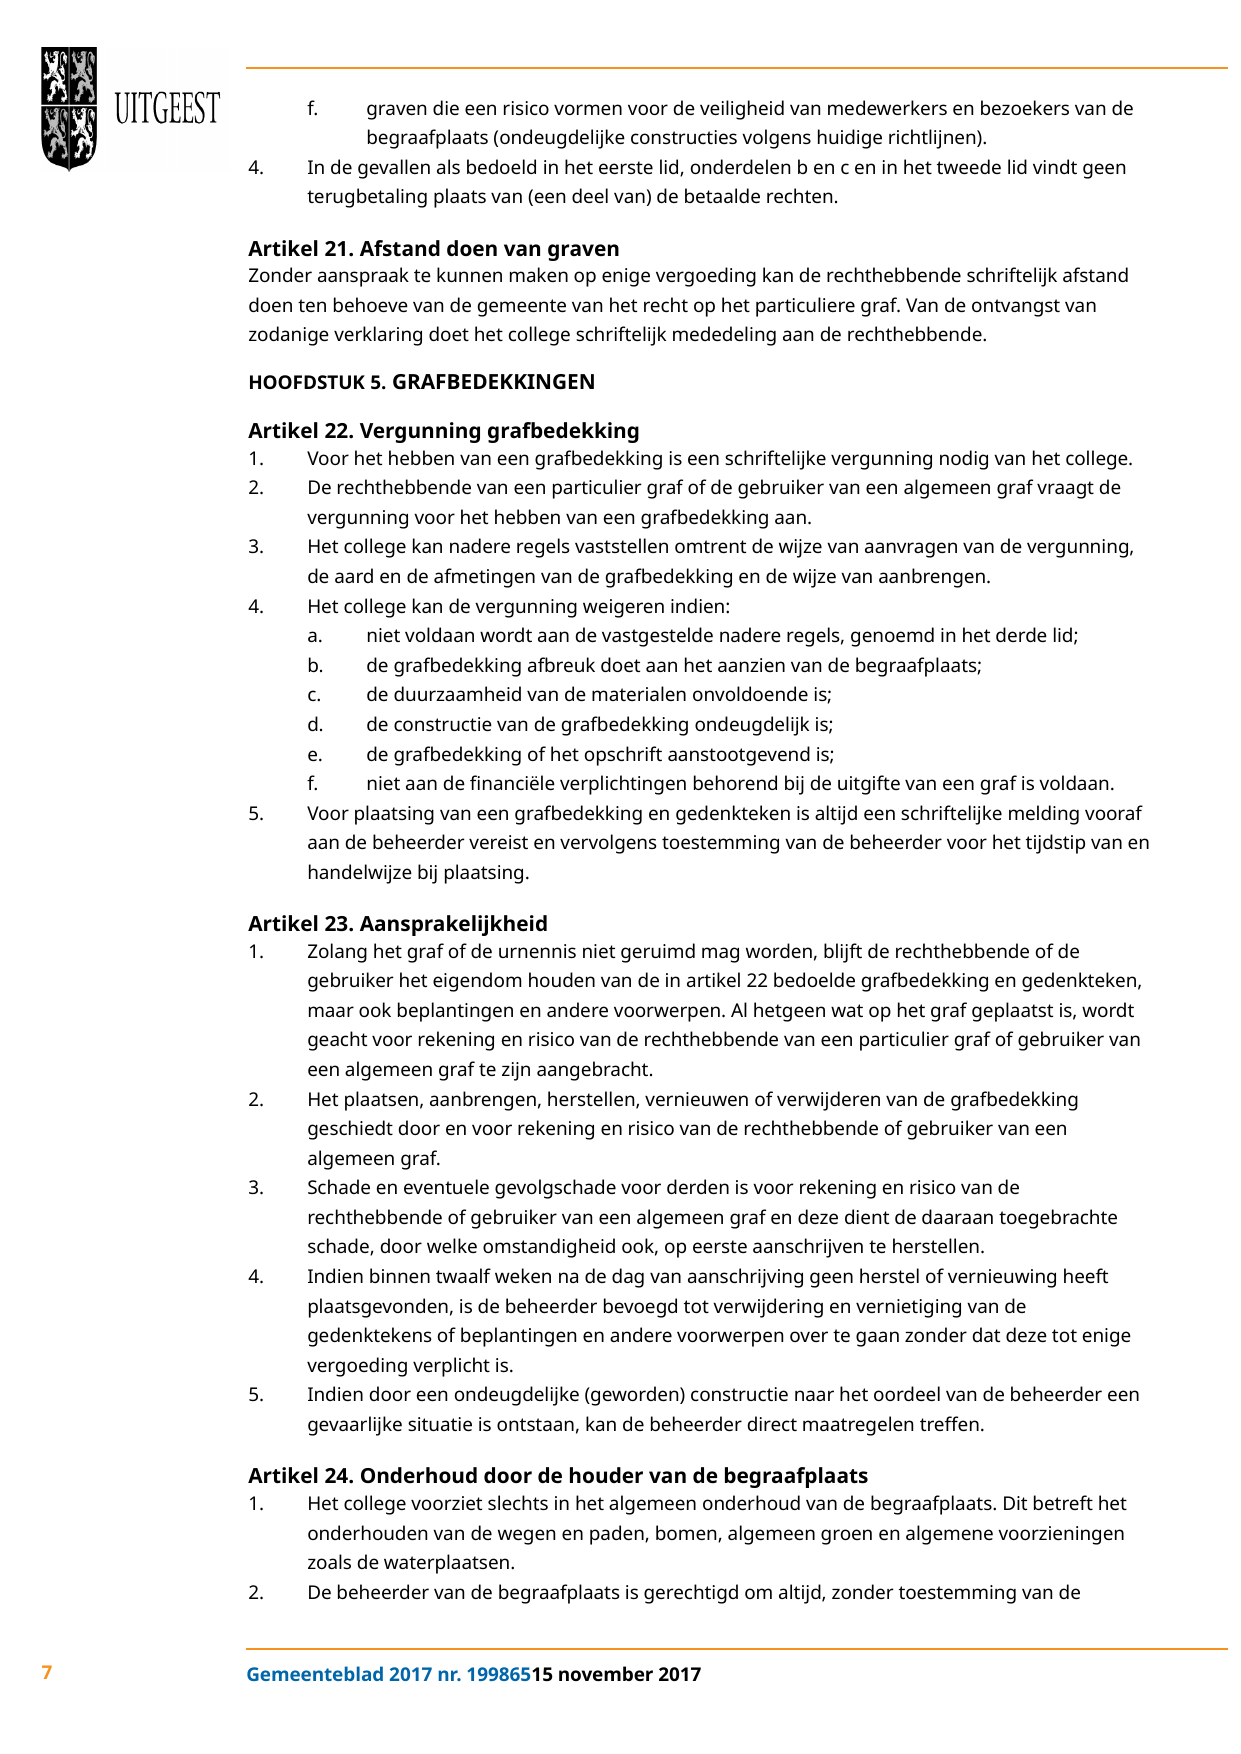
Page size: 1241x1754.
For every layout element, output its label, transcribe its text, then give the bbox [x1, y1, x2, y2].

text Artikel 23. Aansprakelijkheid [248, 909, 1152, 938]
list Indien door een ondeugdelijke (geworden) constructie naar het oordeel van de beheerder een gevaarlijke situatie is ontstaan, kan de beheerder direct maatregelen treffen. [248, 1382, 1152, 1437]
list Het plaatsen, aanbrengen, herstellen, vernieuwen of verwijderen van de grafbedekking geschiedt door en voor rekening en risico van de rechthebbende of gebruiker van een algemeen graf. [248, 1086, 1152, 1171]
list de duurzaamheid van de materialen onvoldoende is; [307, 682, 1152, 707]
list Voor het hebben van een grafbedekking is een schriftelijke vergunning nodig van het college. [248, 445, 1152, 471]
list Het college voorziet slechts in het algemeen onderhoud van de begraafplaats. Dit betreft het onderhouden van de wegen en paden, bomen, algemeen groen en algemene voorzieningen zoals de waterplaatsen. [248, 1490, 1152, 1575]
list Indien binnen twaalf weken na de dag van aanschrijving geen herstel of vernieuwing heeft plaatsgevonden, is de beheerder bevoegd tot verwijdering en vernietiging van de gedenktekens of beplantingen en andere voorwerpen over te gaan zonder dat deze tot enige vergoeding verplicht is. [248, 1263, 1152, 1378]
list In de gevallen als bedoeld in het eerste lid, onderdelen b en c en in het tweede lid vindt geen terugbetaling plaats van (een deel van) de betaalde rechten. [248, 154, 1152, 209]
text Artikel 21. Afstand doen van graven [248, 234, 1152, 262]
list Het college kan nadere regels vaststellen omtrent de wijze van aanvragen van de vergunning, de aard en de afmetingen van de grafbedekking en de wijze van aanbrengen. [248, 534, 1152, 589]
list Voor plaatsing van een grafbedekking en gedenkteken is altijd een schriftelijke melding vooraf aan de beheerder vereist en vervolgens toestemming van de beheerder voor het tijdstip van en handelwijze bij plaatsing. [248, 800, 1152, 885]
text Artikel 24. Onderhoud door de houder van de begraafplaats [248, 1462, 1152, 1490]
list De rechthebbende van een particulier graf of de gebruiker van een algemeen graf vraagt de vergunning voor het hebben van een grafbedekking aan. [248, 474, 1152, 530]
list de grafbedekking of het opschrift aanstootgevend is; [307, 741, 1152, 766]
list Het college kan de vergunning weigeren indien: [248, 593, 1152, 618]
list niet aan de financiële verplichtingen behorend bij de uitgifte van een graf is voldaan. [307, 770, 1152, 796]
list niet voldaan wordt aan de vastgestelde nadere regels, genoemd in het derde lid; [307, 622, 1152, 648]
text Artikel 22. Vergunning grafbedekking [248, 416, 1152, 445]
list de constructie van de grafbedekking ondeugdelijk is; [307, 711, 1152, 737]
list graven die een risico vormen voor de veiligheid van medewerkers en bezoekers van de begraafplaats (ondeugdelijke constructies volgens huidige richtlijnen). [307, 95, 1152, 150]
list Zolang het graf of de urnennis niet geruimd mag worden, blijft de rechthebbende of de gebruiker het eigendom houden van de in artikel 22 bedoelde grafbedekking en gedenkteken, maar ook beplantingen en andere voorwerpen. Al hetgeen wat op het graf geplaatst is, wordt geacht voor rekening en risico van de rechthebbende van een particulier graf of gebruiker van een algemeen graf te zijn aangebracht. [248, 938, 1152, 1082]
list Schade en eventuele gevolgschade voor derden is voor rekening en risico van de rechthebbende of gebruiker van een algemeen graf en deze dient de daaraan toegebrachte schade, door welke omstandigheid ook, op eerste aanschrijven te herstellen. [248, 1174, 1152, 1259]
list De beheerder van de begraafplaats is gerechtigd om altijd, zonder toestemming van de [248, 1579, 1152, 1604]
text HOOFDSTUK 5. GRAFBEDEKKINGEN [248, 367, 1152, 396]
list de grafbedekking afbreuk doet aan het aanzien van de begraafplaats; [307, 652, 1152, 678]
text Zonder aanspraak te kunnen maken op enige vergoeding kan de rechthebbende schriftelijk afstand doen ten behoeve van de gemeente van het recht op het particuliere graf. Van de ontvangst van zodanige verklaring doet het college schriftelijk mededeling aan de rechthebbende. [248, 262, 1152, 347]
picture [41, 47, 231, 172]
